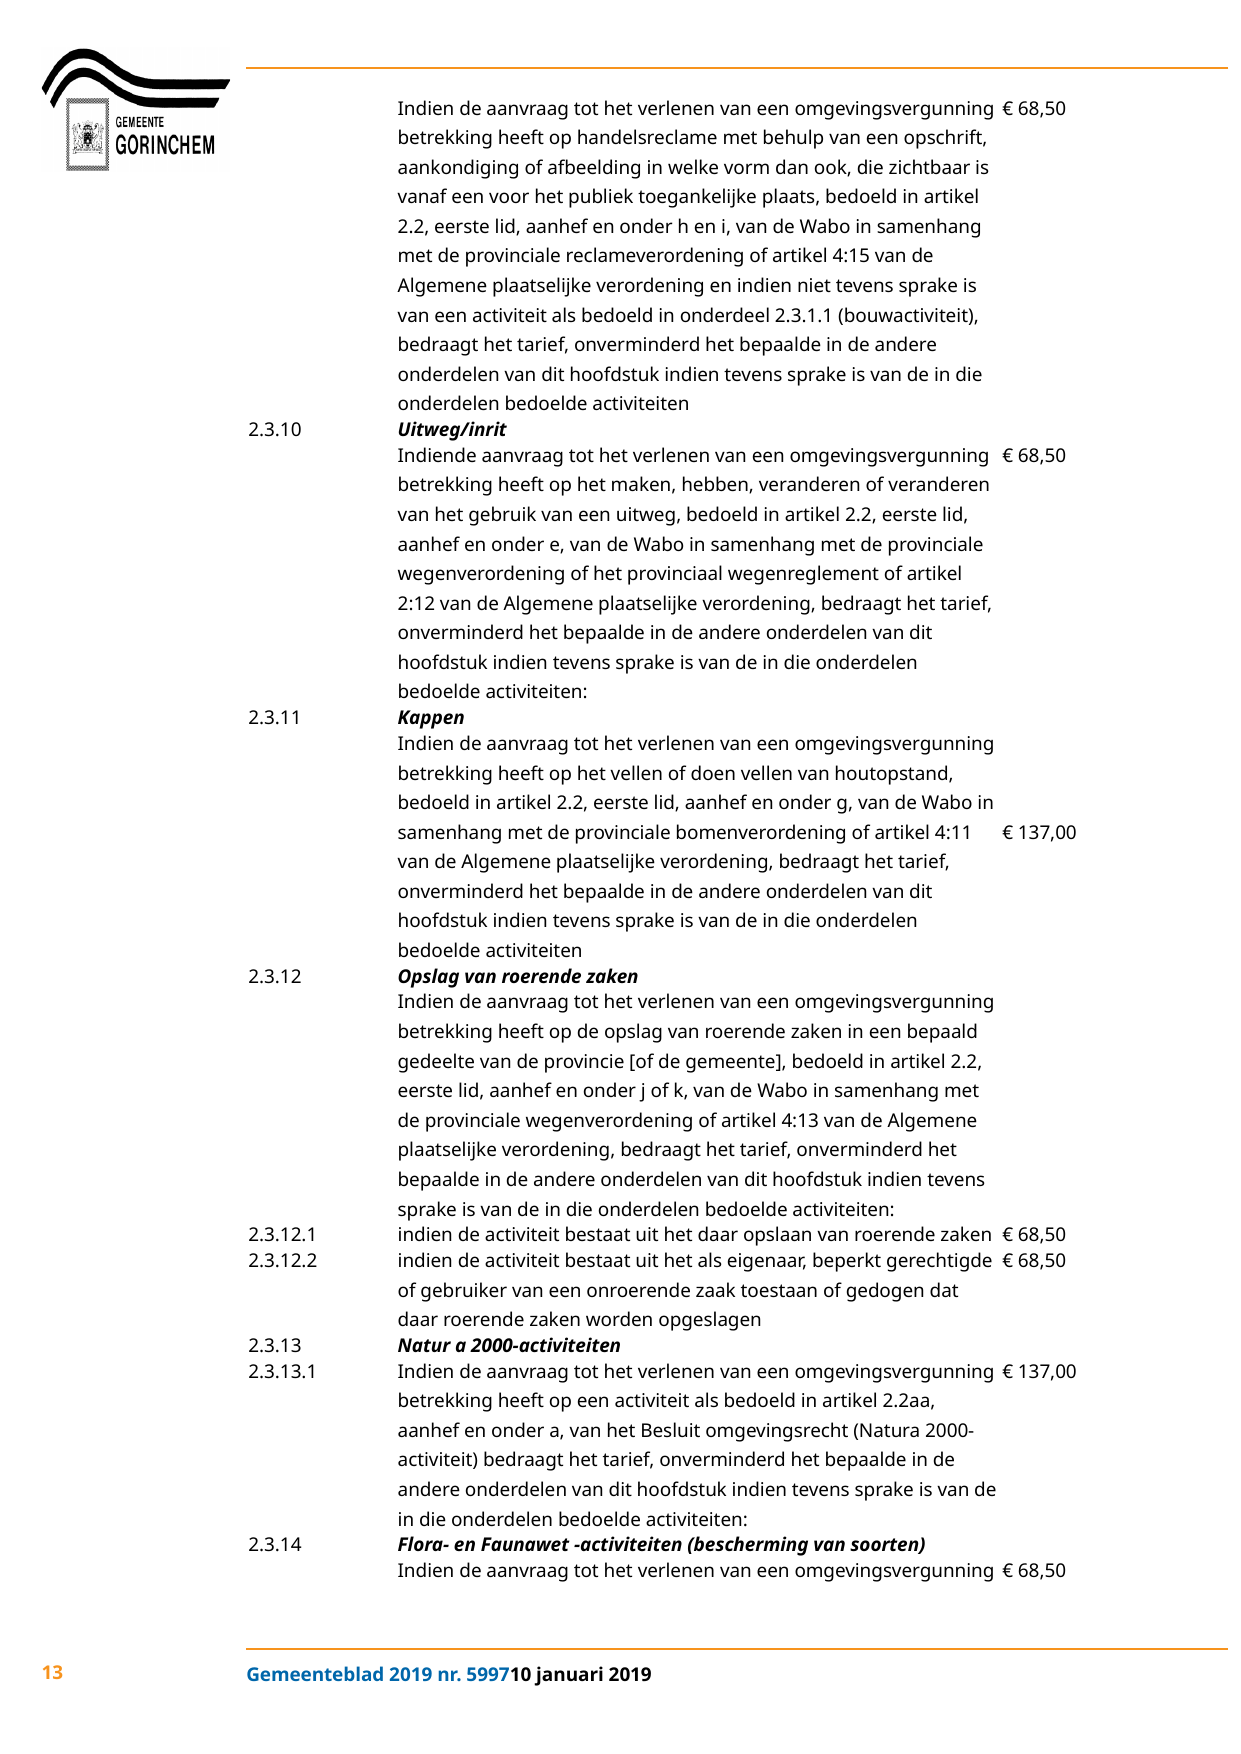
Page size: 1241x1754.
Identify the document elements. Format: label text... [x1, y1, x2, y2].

picture [41, 47, 231, 172]
table_cell Indien de aanvraag tot het verlenen van een omgevingsvergunning betrekking heeft op een activiteit als bedoeld in artikel 2.2aa, aanhef en onder a, van het Besluit omgevingsrecht (Natura 2000-activiteit) bedraagt het tarief, onverminderd het bepaalde in de andere onderdelen van dit hoofdstuk indien tevens sprake is van de in die onderdelen bedoelde activiteiten: [398, 1358, 1002, 1532]
table_cell Indiende aanvraag tot het verlenen van een omgevingsvergunning betrekking heeft op het maken, hebben, veranderen of veranderen van het gebruik van een uitweg, bedoeld in artikel 2.2, eerste lid, aanhef en onder e, van de Wabo in samenhang met de provinciale wegenverordening of het provinciaal wegenreglement of artikel 2:12 van de Algemene plaatselijke verordening, bedraagt het tarief, onverminderd het bepaalde in de andere onderdelen van dit hoofdstuk indien tevens sprake is van de in die onderdelen bedoelde activiteiten: [398, 442, 1002, 704]
table_cell 2.3.12 [248, 963, 397, 989]
table_cell [1002, 1332, 1152, 1358]
table_cell [1002, 1532, 1152, 1557]
table_cell 2.3.14 [248, 1532, 397, 1557]
table_cell [248, 95, 397, 416]
table_cell 2.3.13 [248, 1332, 397, 1358]
table_cell € 68,50 [1002, 1222, 1152, 1247]
table_cell [248, 442, 397, 704]
table_cell € 68,50 [1002, 442, 1152, 704]
table_cell [1002, 416, 1152, 442]
table_cell [248, 1557, 397, 1583]
table_cell € 137,00 [1002, 1358, 1152, 1532]
table_cell 2.3.13.1 [248, 1358, 397, 1532]
table_cell Indien de aanvraag tot het verlenen van een omgevingsvergunning [398, 1557, 1002, 1583]
table_cell Opslag van roerende zaken [398, 963, 1002, 989]
table_cell [1002, 963, 1152, 989]
table_cell Uitweg/inrit [398, 416, 1002, 442]
table_cell indien de activiteit bestaat uit het daar opslaan van roerende zaken [398, 1222, 1002, 1247]
table_cell 2.3.12.1 [248, 1222, 397, 1247]
table_cell Indien de aanvraag tot het verlenen van een omgevingsvergunning betrekking heeft op de opslag van roerende zaken in een bepaald gedeelte van de provincie [of de gemeente], bedoeld in artikel 2.2, eerste lid, aanhef en onder j of k, van de Wabo in samenhang met de provinciale wegenverordening of artikel 4:13 van de Algemene plaatselijke verordening, bedraagt het tarief, onverminderd het bepaalde in de andere onderdelen van dit hoofdstuk indien tevens sprake is van de in die onderdelen bedoelde activiteiten: [398, 989, 1002, 1222]
table_cell € 68,50 [1002, 95, 1152, 416]
table_cell 2.3.12.2 [248, 1247, 397, 1332]
table_cell Flora- en Faunawet -activiteiten (bescherming van soorten) [398, 1532, 1002, 1557]
table_cell 2.3.11 [248, 705, 397, 730]
table_cell [248, 989, 397, 1222]
table_cell [1002, 705, 1152, 730]
table_cell [248, 730, 397, 963]
table_cell [1002, 989, 1152, 1222]
table_cell Natur a 2000-activiteiten [398, 1332, 1002, 1358]
table_cell € 137,00 [1002, 730, 1152, 963]
table_cell Indien de aanvraag tot het verlenen van een omgevingsvergunning betrekking heeft op handelsreclame met behulp van een opschrift, aankondiging of afbeelding in welke vorm dan ook, die zichtbaar is vanaf een voor het publiek toegankelijke plaats, bedoeld in artikel 2.2, eerste lid, aanhef en onder h en i, van de Wabo in samenhang met de provinciale reclameverordening of artikel 4:15 van de Algemene plaatselijke verordening en indien niet tevens sprake is van een activiteit als bedoeld in onderdeel 2.3.1.1 (bouwactiviteit), bedraagt het tarief, onverminderd het bepaalde in de andere onderdelen van dit hoofdstuk indien tevens sprake is van de in die onderdelen bedoelde activiteiten [398, 95, 1002, 416]
table_cell € 68,50 [1002, 1247, 1152, 1332]
table_cell indien de activiteit bestaat uit het als eigenaar, beperkt gerechtigde of gebruiker van een onroerende zaak toestaan of gedogen dat daar roerende zaken worden opgeslagen [398, 1247, 1002, 1332]
table_cell Indien de aanvraag tot het verlenen van een omgevingsvergunning betrekking heeft op het vellen of doen vellen van houtopstand, bedoeld in artikel 2.2, eerste lid, aanhef en onder g, van de Wabo in samenhang met de provinciale bomenverordening of artikel 4:11 van de Algemene plaatselijke verordening, bedraagt het tarief, onverminderd het bepaalde in de andere onderdelen van dit hoofdstuk indien tevens sprake is van de in die onderdelen bedoelde activiteiten [398, 730, 1002, 963]
table_cell Kappen [398, 705, 1002, 730]
table_cell € 68,50 [1002, 1557, 1152, 1583]
table_cell 2.3.10 [248, 416, 397, 442]
